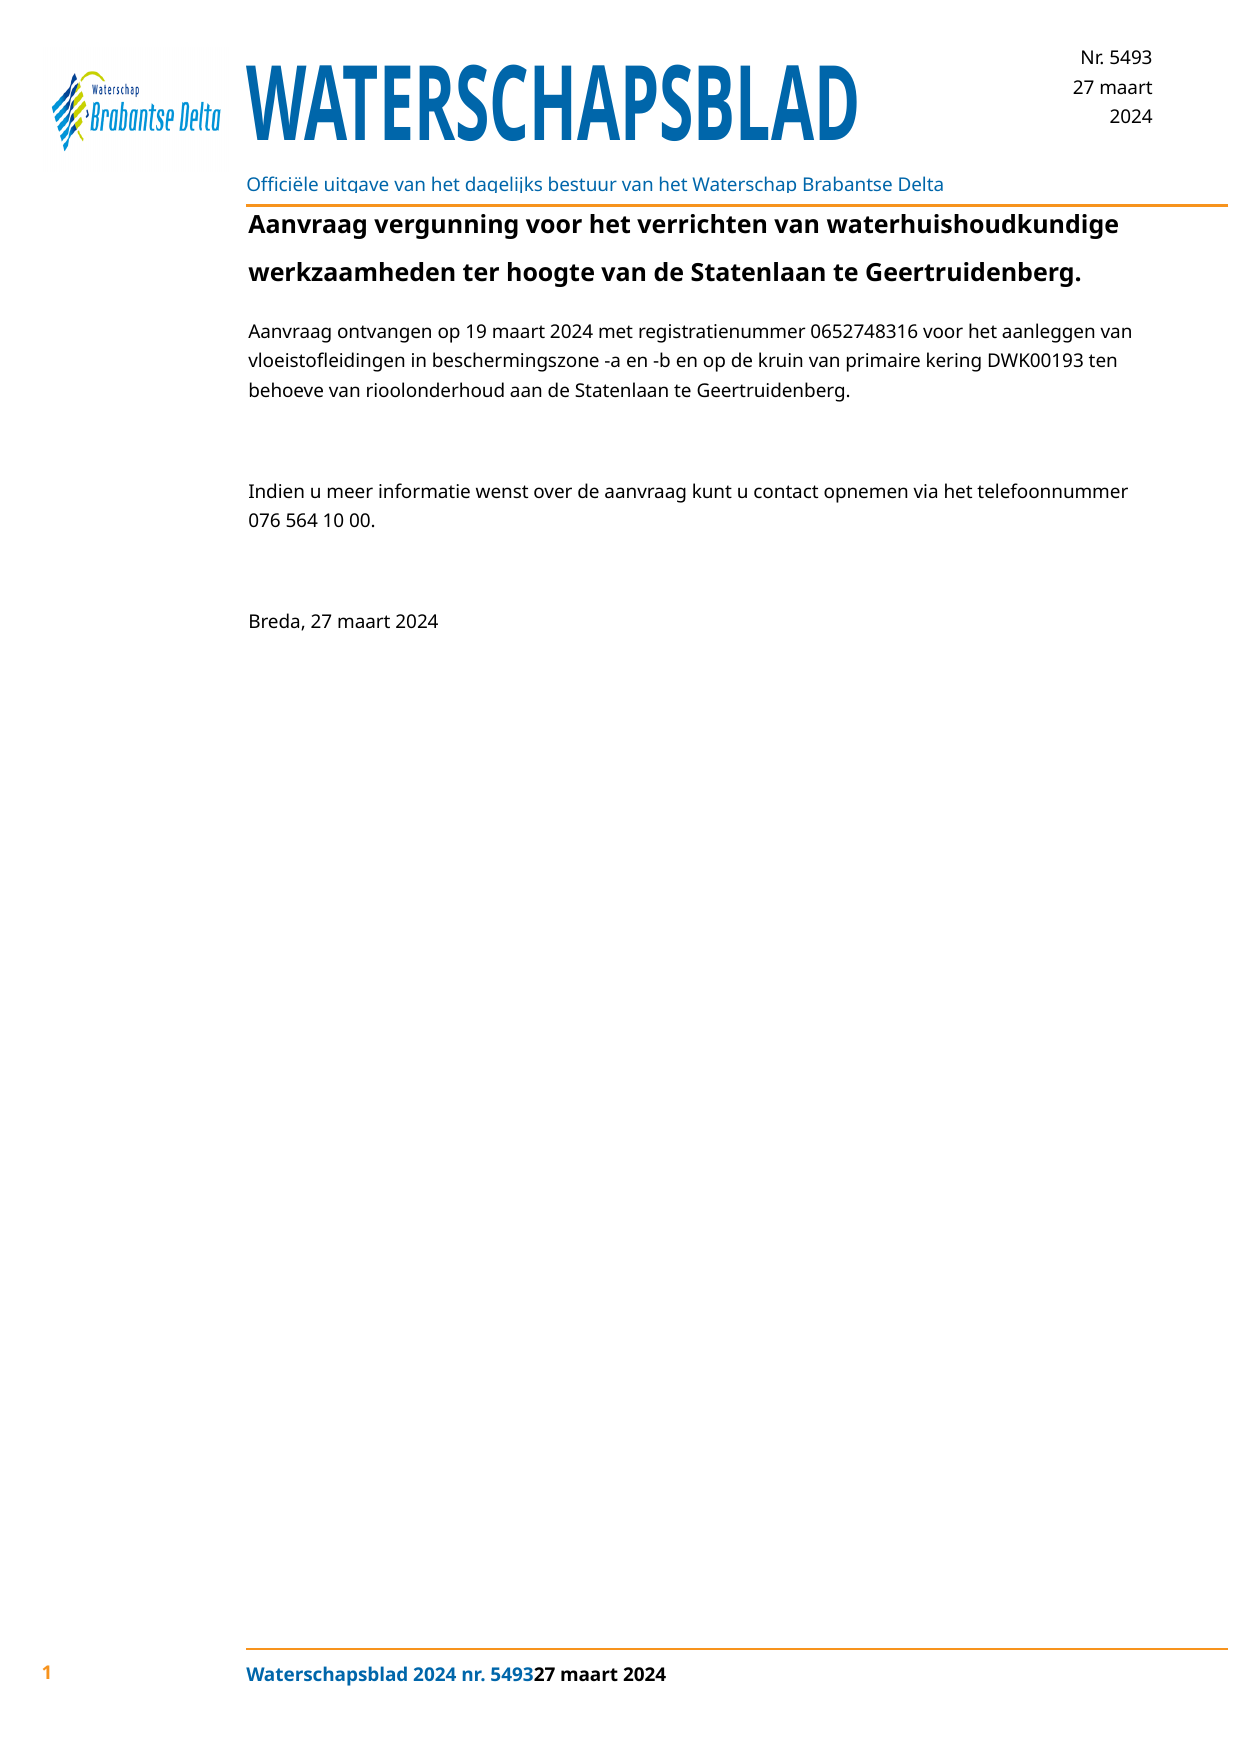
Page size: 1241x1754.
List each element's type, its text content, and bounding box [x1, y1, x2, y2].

text Breda, 27 maart 2024 [248, 608, 1152, 634]
picture [41, 47, 231, 172]
text Indien u meer informatie wenst over de aanvraag kunt u contact opnemen via het telefoonnummer 076 564 10 00. [248, 478, 1152, 533]
text Aanvraag ontvangen op 19 maart 2024 met registratienummer 0652748316 voor het aanleggen van vloeistofleidingen in beschermingszone -a en -b en op de kruin van primaire kering DWK00193 ten behoeve van rioolonderhoud aan de Statenlaan te Geertruidenberg. [248, 318, 1152, 403]
text Aanvraag vergunning voor het verrichten van waterhuishoudkundige werkzaamheden ter hoogte van de Statenlaan te Geertruidenberg. [248, 207, 1152, 288]
